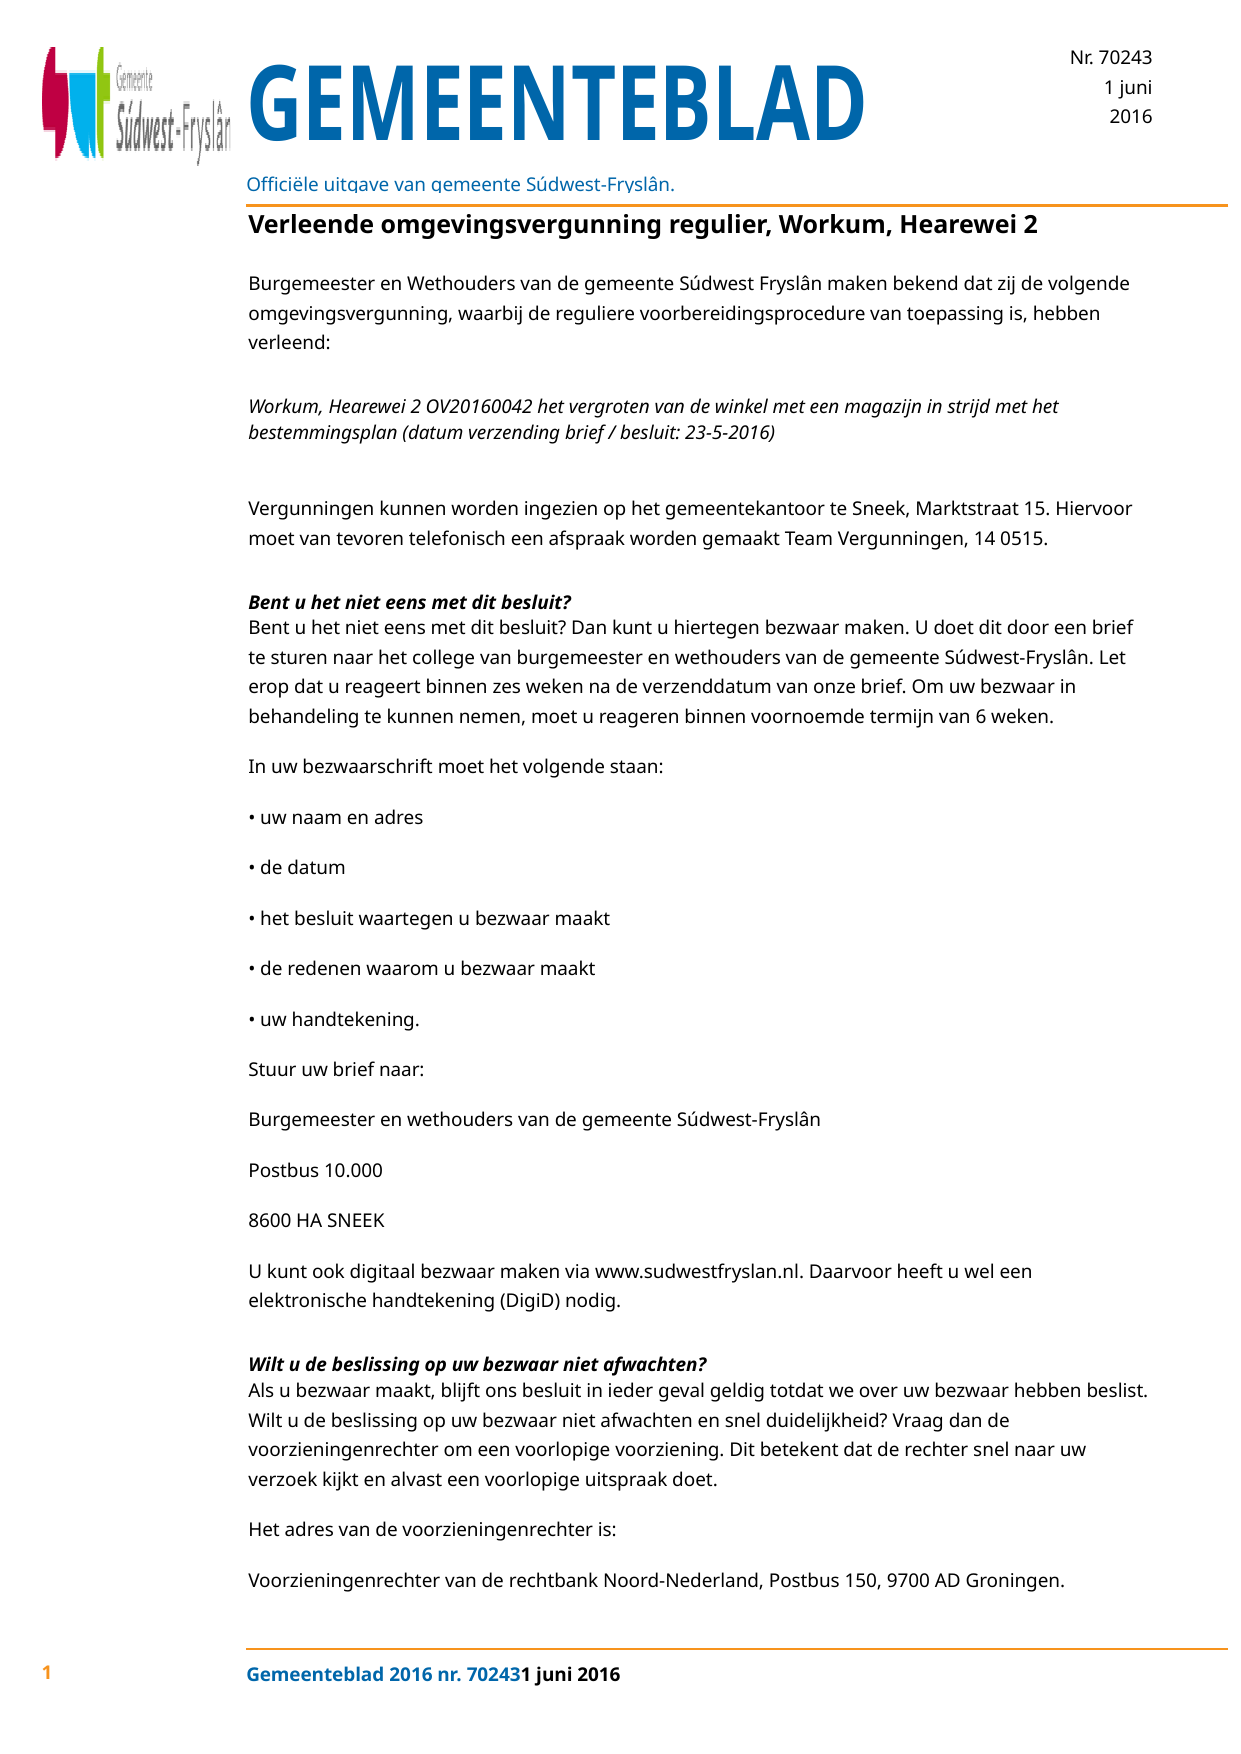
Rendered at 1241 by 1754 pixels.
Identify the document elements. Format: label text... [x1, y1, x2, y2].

text U kunt ook digitaal bezwaar maken via www.sudwestfryslan.nl. Daarvoor heeft u wel een elektronische handtekening (DigiD) nodig. [248, 1258, 1152, 1313]
text • de redenen waarom u bezwaar maakt [248, 955, 1152, 981]
text Bent u het niet eens met dit besluit? Dan kunt u hiertegen bezwaar maken. U doet dit door een brief te sturen naar het college van burgemeester en wethouders van de gemeente Súdwest-Fryslân. Let erop dat u reageert binnen zes weken na de verzenddatum van onze brief. Om uw bezwaar in behandeling te kunnen nemen, moet u reageren binnen voornoemde termijn van 6 weken. [248, 614, 1152, 729]
text Stuur uw brief naar: [248, 1056, 1152, 1082]
text Vergunningen kunnen worden ingezien op het gemeentekantoor te Sneek, Marktstraat 15. Hiervoor moet van tevoren telefonisch een afspraak worden gemaakt Team Vergunningen, 14 0515. [248, 495, 1152, 551]
picture [41, 47, 231, 172]
text 8600 HA SNEEK [248, 1207, 1152, 1233]
text Postbus 10.000 [248, 1157, 1152, 1183]
text Bent u het niet eens met dit besluit? [248, 589, 1152, 614]
text In uw bezwaarschrift moet het volgende staan: [248, 754, 1152, 779]
text Workum, Hearewei 2 OV20160042 het vergroten van de winkel met een magazijn in strijd met het bestemmingsplan (datum verzending brief / besluit: 23-5-2016) [248, 393, 1152, 445]
text Verleende omgevingsvergunning regulier, Workum, Hearewei 2 [248, 207, 1152, 241]
text • het besluit waartegen u bezwaar maakt [248, 905, 1152, 931]
text • uw handtekening. [248, 1006, 1152, 1032]
text Voorzieningenrechter van de rechtbank Noord-Nederland, Postbus 150, 9700 AD Groningen. [248, 1567, 1152, 1592]
text Burgemeester en wethouders van de gemeente Súdwest-Fryslân [248, 1107, 1152, 1132]
text Het adres van de voorzieningenrechter is: [248, 1516, 1152, 1542]
text • de datum [248, 854, 1152, 880]
text Als u bezwaar maakt, blijft ons besluit in ieder geval geldig totdat we over uw bezwaar hebben beslist. Wilt u de beslissing op uw bezwaar niet afwachten en snel duidelijkheid? Vraag dan de voorzieningenrechter om een voorlopige voorziening. Dit betekent dat de rechter snel naar uw verzoek kijkt en alvast een voorlopige uitspraak doet. [248, 1377, 1152, 1492]
text • uw naam en adres [248, 804, 1152, 830]
text Burgemeester en Wethouders van de gemeente Súdwest Fryslân maken bekend dat zij de volgende omgevingsvergunning, waarbij de reguliere voorbereidingsprocedure van toepassing is, hebben verleend: [248, 270, 1152, 355]
text Wilt u de beslissing op uw bezwaar niet afwachten? [248, 1351, 1152, 1377]
